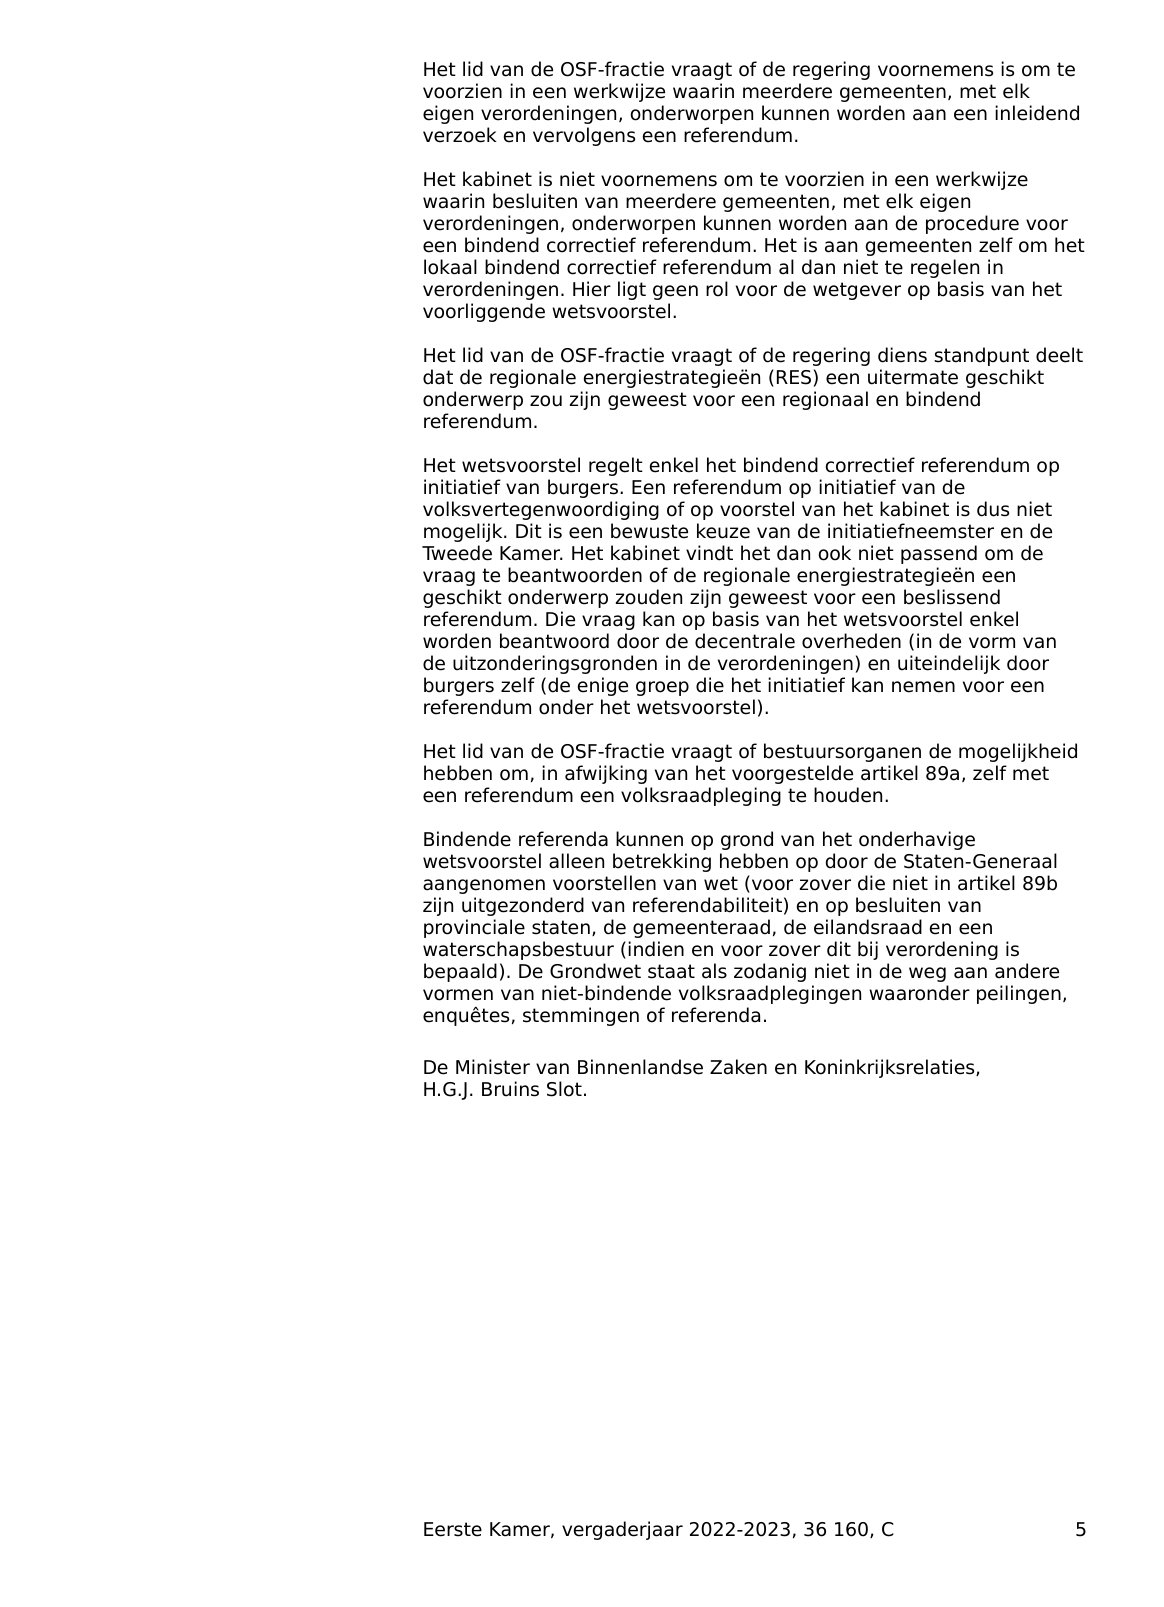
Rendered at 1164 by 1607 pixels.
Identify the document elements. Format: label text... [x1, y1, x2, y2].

text Het lid van de OSF-fractie vraagt of de regering diens standpunt deelt dat de regionale energiestrategieën (RES) een uitermate geschikt onderwerp zou zijn geweest voor een regionaal en bindend referendum. [422, 345, 1087, 433]
text Het wetsvoorstel regelt enkel het bindend correctief referendum op initiatief van burgers. Een referendum op initiatief van de volksvertegenwoordiging of op voorstel van het kabinet is dus niet mogelijk. Dit is een bewuste keuze van de initiatiefneemster en de Tweede Kamer. Het kabinet vindt het dan ook niet passend om de vraag te beantwoorden of de regionale energiestrategieën een geschikt onderwerp zouden zijn geweest voor een beslissend referendum. Die vraag kan op basis van het wetsvoorstel enkel worden beantwoord door de decentrale overheden (in de vorm van de uitzonderingsgronden in de verordeningen) en uiteindelijk door burgers zelf (de enige groep die het initiatief kan nemen voor een referendum onder het wetsvoorstel). [422, 455, 1087, 719]
text Het lid van de OSF-fractie vraagt of de regering voornemens is om te voorzien in een werkwijze waarin meerdere gemeenten, met elk eigen verordeningen, onderworpen kunnen worden aan een inleidend verzoek en vervolgens een referendum. [422, 59, 1087, 147]
text De Minister van Binnenlandse Zaken en Koninkrijksrelaties, H.G.J. Bruins Slot. [422, 1057, 1087, 1101]
text Het lid van de OSF-fractie vraagt of bestuursorganen de mogelijkheid hebben om, in afwijking van het voorgestelde artikel 89a, zelf met een referendum een volksraadpleging te houden. [422, 741, 1087, 807]
text Bindende referenda kunnen op grond van het onderhavige wetsvoorstel alleen betrekking hebben op door de Staten-Generaal aangenomen voorstellen van wet (voor zover die niet in artikel 89b zijn uitgezonderd van referendabiliteit) en op besluiten van provinciale staten, de gemeenteraad, de eilandsraad en een waterschapsbestuur (indien en voor zover dit bij verordening is bepaald). De Grondwet staat als zodanig niet in de weg aan andere vormen van niet-bindende volksraadplegingen waaronder peilingen, enquêtes, stemmingen of referenda. [422, 829, 1087, 1027]
text Het kabinet is niet voornemens om te voorzien in een werkwijze waarin besluiten van meerdere gemeenten, met elk eigen verordeningen, onderworpen kunnen worden aan de procedure voor een bindend correctief referendum. Het is aan gemeenten zelf om het lokaal bindend correctief referendum al dan niet te regelen in verordeningen. Hier ligt geen rol voor de wetgever op basis van het voorliggende wetsvoorstel. [422, 169, 1087, 323]
